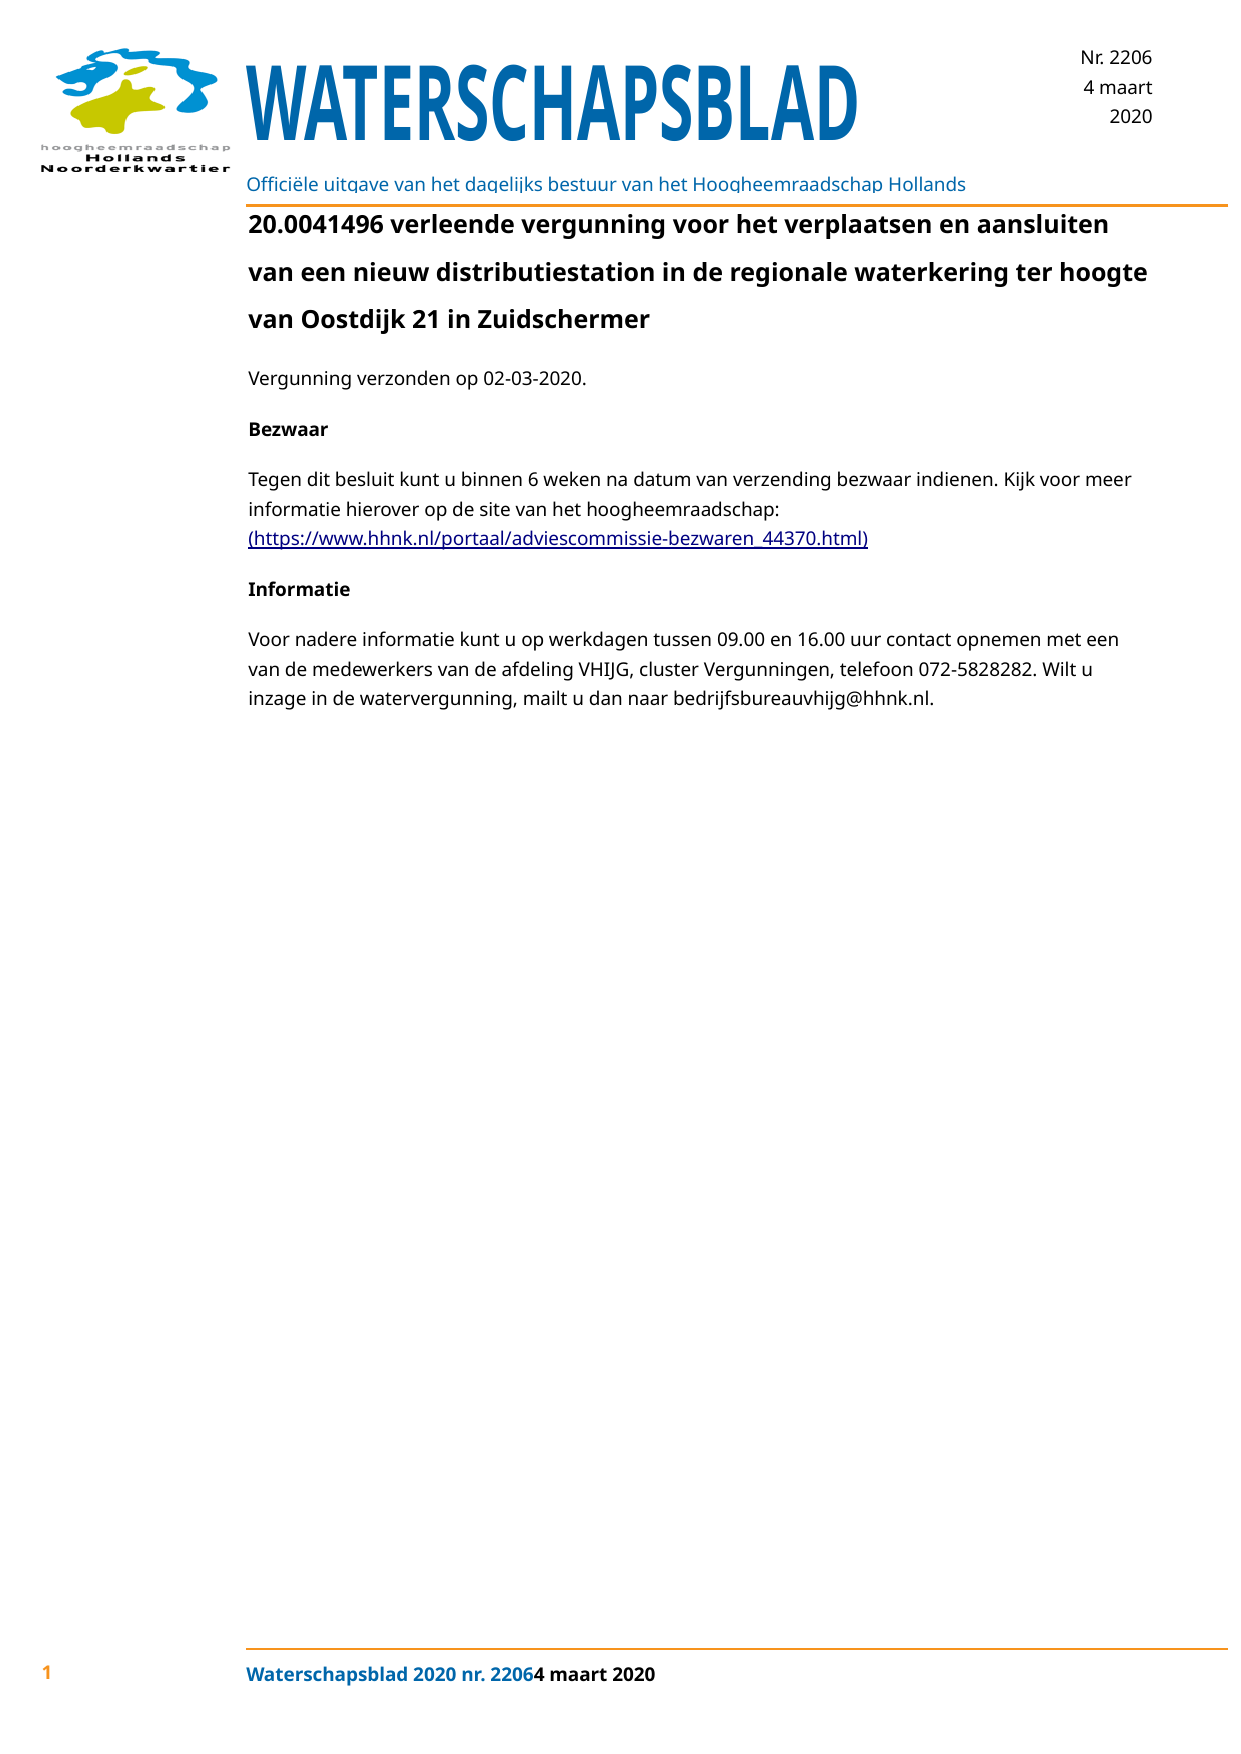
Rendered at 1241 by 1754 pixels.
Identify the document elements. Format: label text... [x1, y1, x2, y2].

text 20.0041496 verleende vergunning voor het verplaatsen en aansluiten van een nieuw distributiestation in de regionale waterkering ter hoogte van Oostdijk 21 in Zuidschermer [248, 207, 1152, 336]
text Bezwaar [248, 416, 1152, 442]
text Tegen dit besluit kunt u binnen 6 weken na datum van verzending bezwaar indienen. Kijk voor meer informatie hierover op de site van het hoogheemraadschap: (https://www.hhnk.nl/portaal/adviescommissie-bezwaren_44370.html) [248, 466, 1152, 551]
picture [41, 47, 231, 172]
text Vergunning verzonden op 02-03-2020. [248, 366, 1152, 391]
text Informatie [248, 576, 1152, 602]
text Voor nadere informatie kunt u op werkdagen tussen 09.00 en 16.00 uur contact opnemen met een van de medewerkers van de afdeling VHIJG, cluster Vergunningen, telefoon 072-5828282. Wilt u inzage in de watervergunning, mailt u dan naar bedrijfsbureauvhijg@hhnk.nl. [248, 626, 1152, 711]
